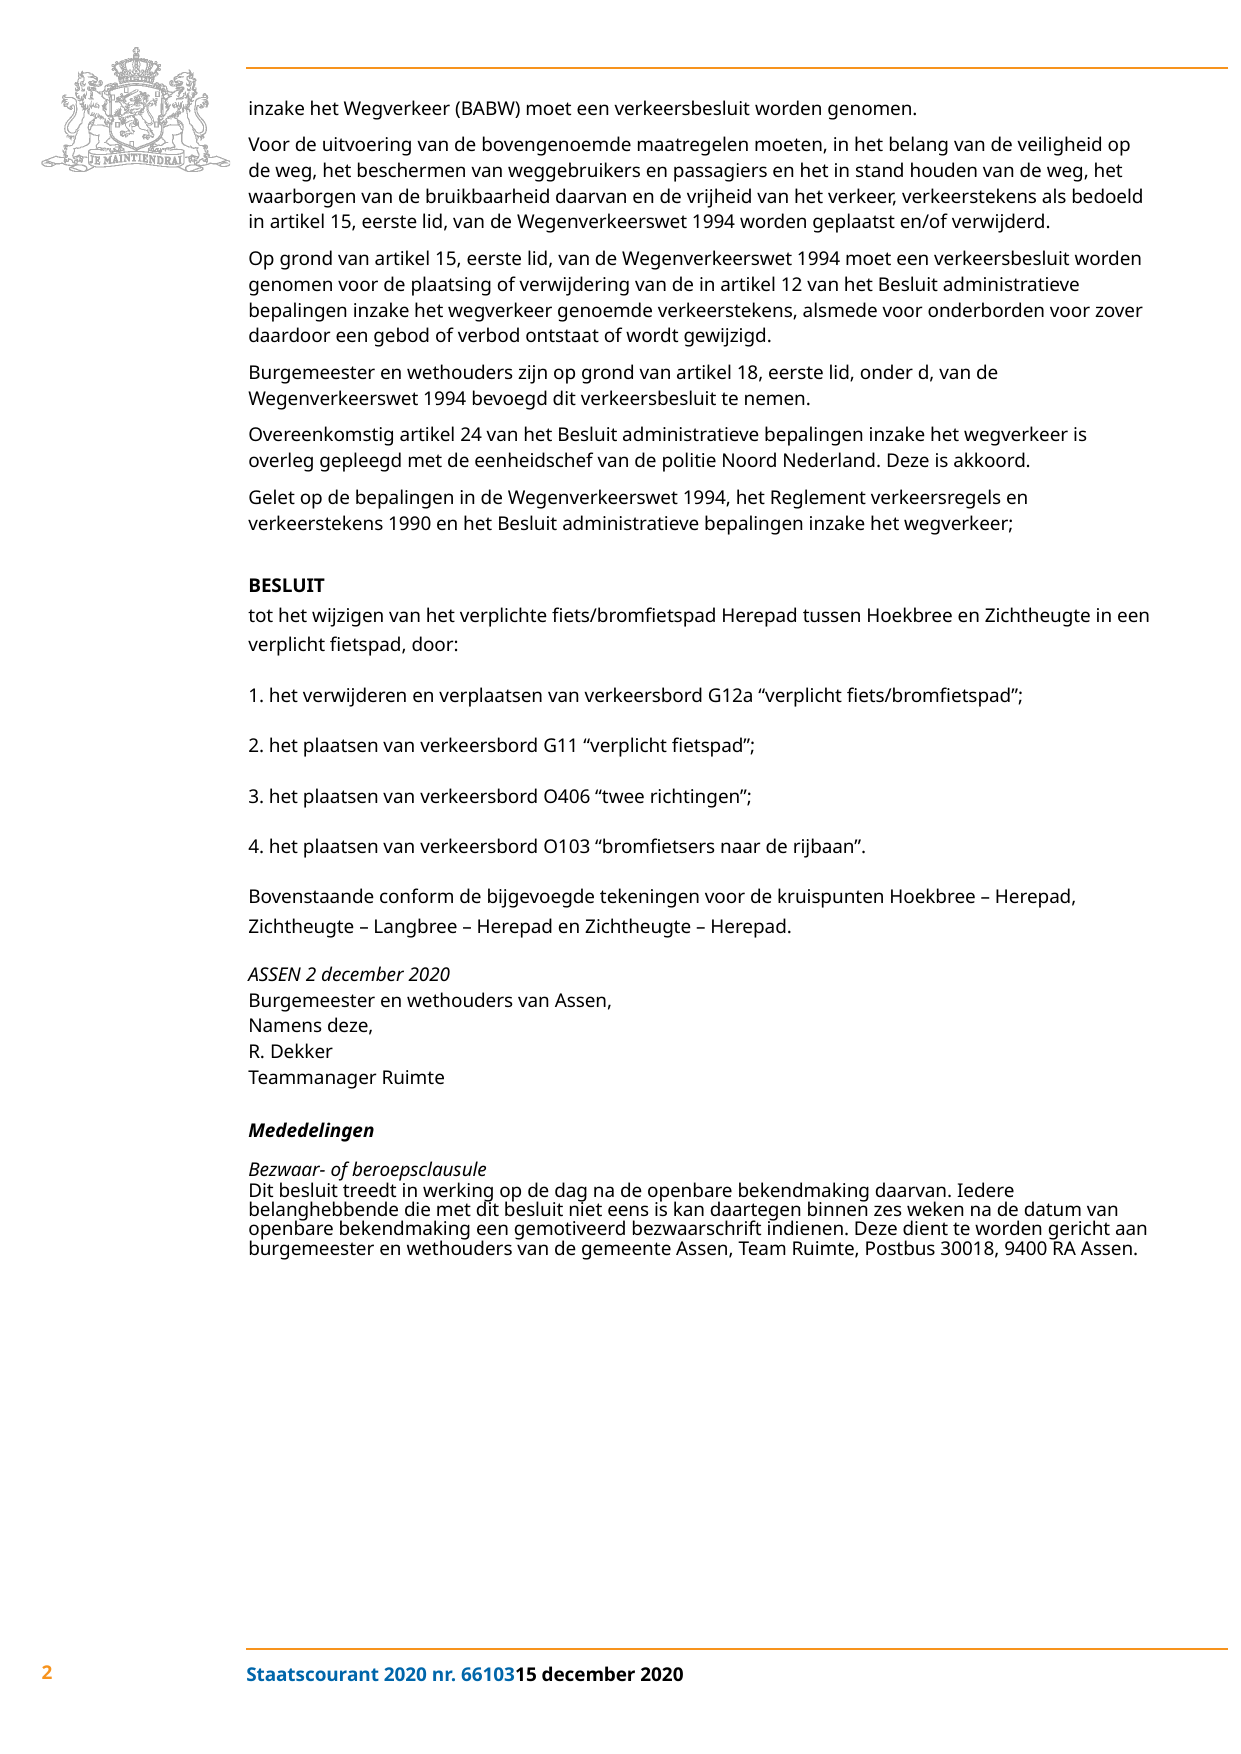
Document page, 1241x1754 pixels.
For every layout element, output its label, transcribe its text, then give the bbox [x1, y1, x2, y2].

text Namens deze, [248, 1012, 1152, 1038]
text Dit besluit treedt in werking op de dag na de openbare bekendmaking daarvan. Iedere belanghebbende die met dit besluit niet eens is kan daartegen binnen zes weken na de datum van openbare bekendmaking een gemotiveerd bezwaarschrift indienen. Deze dient te worden gericht aan burgemeester en wethouders van de gemeente Assen, Team Ruimte, Postbus 30018, 9400 RA Assen. [248, 1182, 1152, 1259]
text BESLUIT [248, 572, 1152, 598]
text Voor de uitvoering van de bovengenoemde maatregelen moeten, in het belang van de veiligheid op de weg, het beschermen van weggebruikers en passagiers en het in stand houden van de weg, het waarborgen van de bruikbaarheid daarvan en de vrijheid van het verkeer, verkeerstekens als bedoeld in artikel 15, eerste lid, van de Wegenverkeerswet 1994 worden geplaatst en/of verwijderd. [248, 131, 1152, 234]
text Burgemeester en wethouders zijn op grond van artikel 18, eerste lid, onder d, van de Wegenverkeerswet 1994 bevoegd dit verkeersbesluit te nemen. [248, 359, 1152, 411]
text ASSEN 2 december 2020 [248, 961, 1152, 987]
text tot het wijzigen van het verplichte fiets/bromfietspad Herepad tussen Hoekbree en Zichtheugte in een verplicht fietspad, door: [248, 602, 1152, 657]
text 2. het plaatsen van verkeersbord G11 “verplicht fietspad”; [248, 732, 1152, 758]
text Burgemeester en wethouders van Assen, [248, 987, 1152, 1012]
text Gelet op de bepalingen in de Wegenverkeerswet 1994, het Reglement verkeersregels en verkeerstekens 1990 en het Besluit administratieve bepalingen inzake het wegverkeer; [248, 484, 1152, 535]
text Bezwaar- of beroepsclausule [248, 1156, 1152, 1182]
text Mededelingen [248, 1117, 1152, 1143]
text Teammanager Ruimte [248, 1064, 1152, 1090]
text 3. het plaatsen van verkeersbord O406 “twee richtingen”; [248, 783, 1152, 808]
picture [41, 47, 231, 172]
text 4. het plaatsen van verkeersbord O103 “bromfietsers naar de rijbaan”. [248, 833, 1152, 859]
text Bovenstaande conform de bijgevoegde tekeningen voor de kruispunten Hoekbree – Herepad, Zichtheugte – Langbree – Herepad en Zichtheugte – Herepad. [248, 884, 1152, 939]
text Overeenkomstig artikel 24 van het Besluit administratieve bepalingen inzake het wegverkeer is overleg gepleegd met de eenheidschef van de politie Noord Nederland. Deze is akkoord. [248, 422, 1152, 473]
text inzake het Wegverkeer (BABW) moet een verkeersbesluit worden genomen. [248, 95, 1152, 121]
text Op grond van artikel 15, eerste lid, van de Wegenverkeerswet 1994 moet een verkeersbesluit worden genomen voor de plaatsing of verwijdering van de in artikel 12 van het Besluit administratieve bepalingen inzake het wegverkeer genoemde verkeerstekens, alsmede voor onderborden voor zover daardoor een gebod of verbod ontstaat of wordt gewijzigd. [248, 245, 1152, 348]
text R. Dekker [248, 1038, 1152, 1064]
text 1. het verwijderen en verplaatsen van verkeersbord G12a “verplicht fiets/bromfietspad”; [248, 682, 1152, 708]
